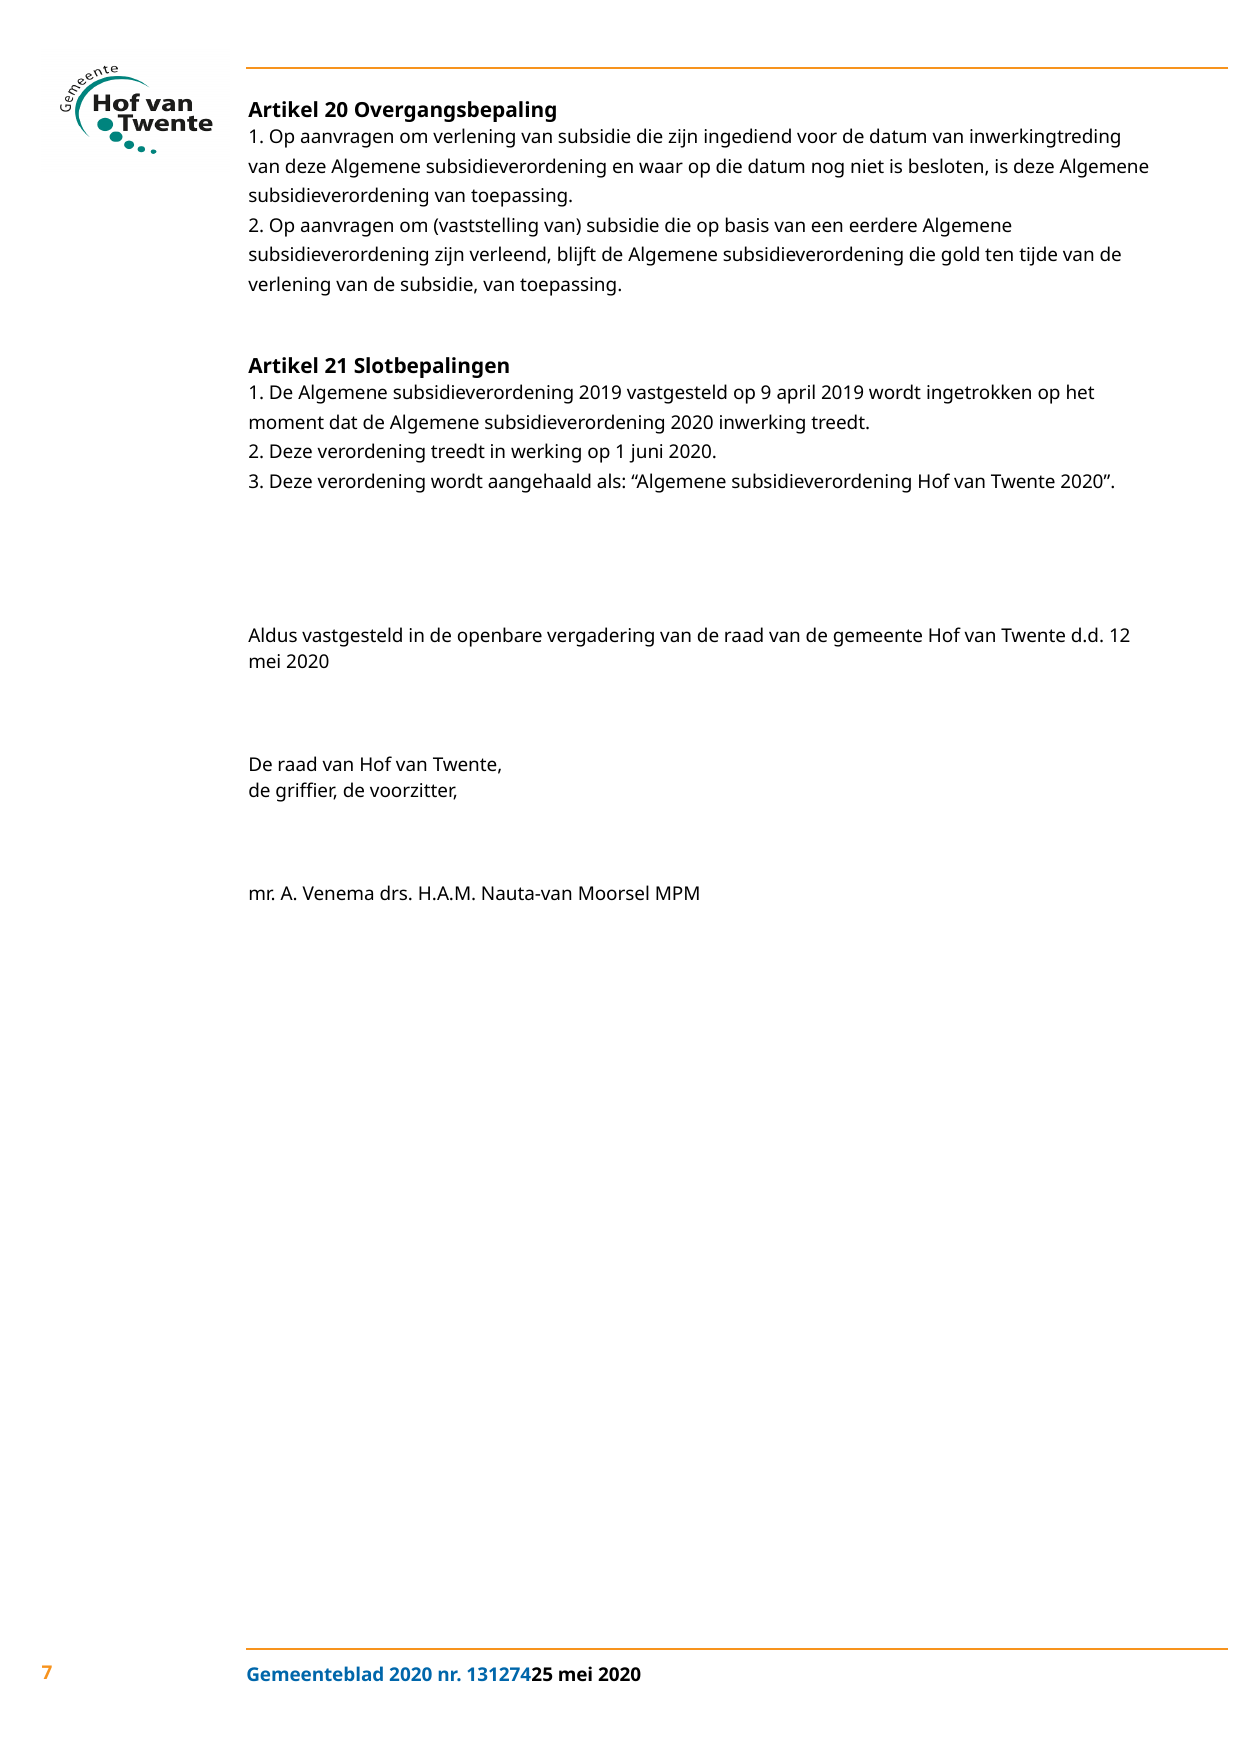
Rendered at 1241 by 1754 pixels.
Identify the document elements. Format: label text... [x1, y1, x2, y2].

picture [41, 47, 231, 172]
text 3. Deze verordening wordt aangehaald als: “Algemene subsidieverordening Hof van Twente 2020”. [248, 468, 1152, 494]
text Aldus vastgesteld in de openbare vergadering van de raad van de gemeente Hof van Twente d.d. 12 mei 2020 [248, 622, 1152, 674]
text 1. Op aanvragen om verlening van subsidie die zijn ingediend voor de datum van inwerkingtreding van deze Algemene subsidieverordening en waar op die datum nog niet is besloten, is deze Algemene subsidieverordening van toepassing. [248, 123, 1152, 208]
text Artikel 20 Overgangsbepaling [248, 95, 1152, 123]
text 1. De Algemene subsidieverordening 2019 vastgesteld op 9 april 2019 wordt ingetrokken op het moment dat de Algemene subsidieverordening 2020 inwerking treedt. [248, 379, 1152, 435]
text Artikel 21 Slotbepalingen [248, 351, 1152, 379]
text 2. Deze verordening treedt in werking op 1 juni 2020. [248, 439, 1152, 464]
text mr. A. Venema drs. H.A.M. Nauta-van Moorsel MPM [248, 880, 1152, 905]
text de griffier, de voorzitter, [248, 777, 1152, 802]
text De raad van Hof van Twente, [248, 751, 1152, 777]
text 2. Op aanvragen om (vaststelling van) subsidie die op basis van een eerdere Algemene subsidieverordening zijn verleend, blijft de Algemene subsidieverordening die gold ten tijde van de verlening van de subsidie, van toepassing. [248, 212, 1152, 297]
